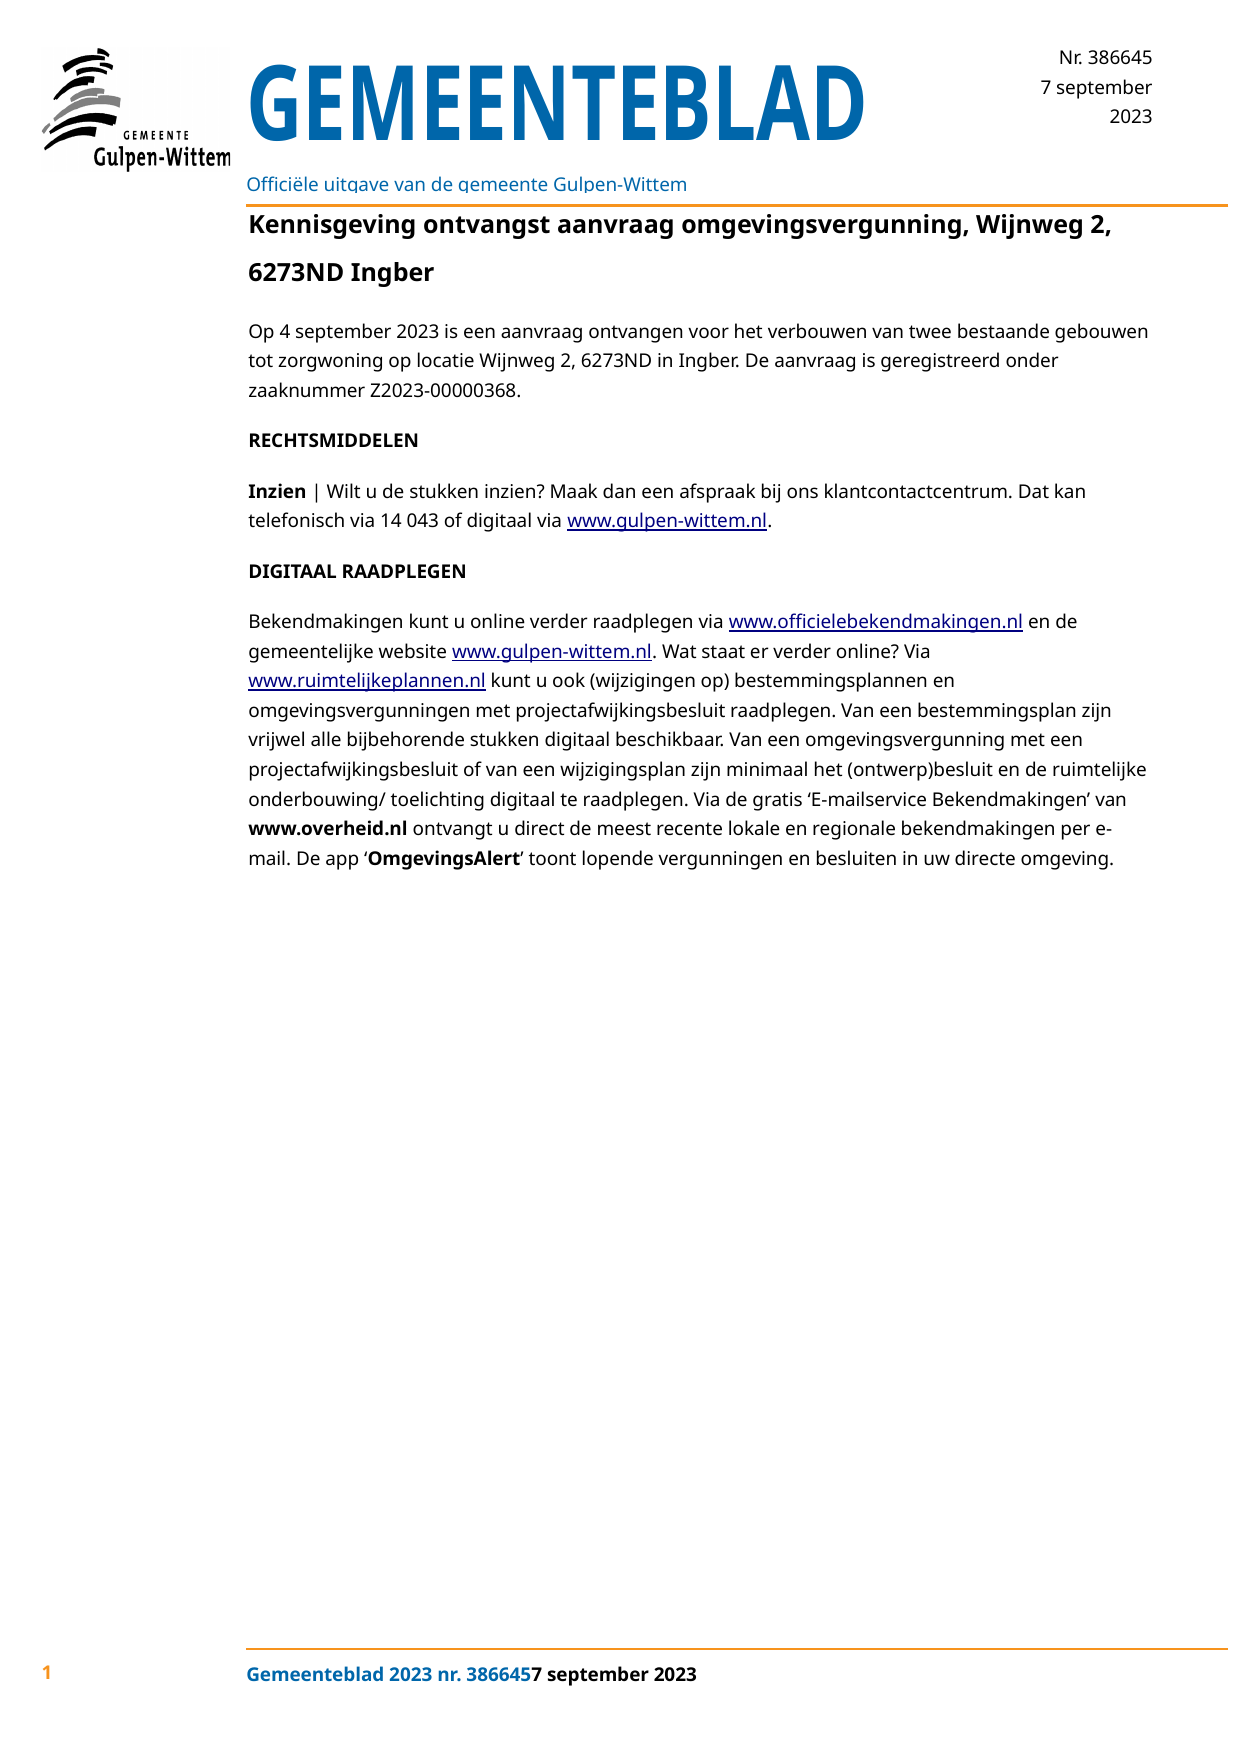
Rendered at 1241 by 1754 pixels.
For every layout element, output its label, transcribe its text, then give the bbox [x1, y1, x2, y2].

text RECHTSMIDDELEN [248, 427, 1152, 453]
picture [41, 47, 231, 172]
text Kennisgeving ontvangst aanvraag omgevingsvergunning, Wijnweg 2, 6273ND Ingber [248, 207, 1152, 288]
text Bekendmakingen kunt u online verder raadplegen via www.officielebekendmakingen.nl en de gemeentelijke website www.gulpen-wittem.nl. Wat staat er verder online? Via www.ruimtelijkeplannen.nl kunt u ook (wijzigingen op) bestemmingsplannen en omgevingsvergunningen met projectafwijkingsbesluit raadplegen. Van een bestemmingsplan zijn vrijwel alle bijbehorende stukken digitaal beschikbaar. Van een omgevingsvergunning met een projectafwijkingsbesluit of van een wijzigingsplan zijn minimaal het (ontwerp)besluit en de ruimtelijke onderbouwing/ toelichting digitaal te raadplegen. Via de gratis ‘E-mailservice Bekendmakingen’ van www.overheid.nl ontvangt u direct de meest recente lokale en regionale bekendmakingen per e-mail. De app ‘OmgevingsAlert’ toont lopende vergunningen en besluiten in uw directe omgeving. [248, 608, 1152, 871]
text DIGITAAL RAADPLEGEN [248, 558, 1152, 584]
text Inzien | Wilt u de stukken inzien? Maak dan een afspraak bij ons klantcontactcentrum. Dat kan telefonisch via 14 043 of digitaal via www.gulpen-wittem.nl. [248, 478, 1152, 533]
text Op 4 september 2023 is een aanvraag ontvangen voor het verbouwen van twee bestaande gebouwen tot zorgwoning op locatie Wijnweg 2, 6273ND in Ingber. De aanvraag is geregistreerd onder zaaknummer Z2023-00000368. [248, 318, 1152, 403]
